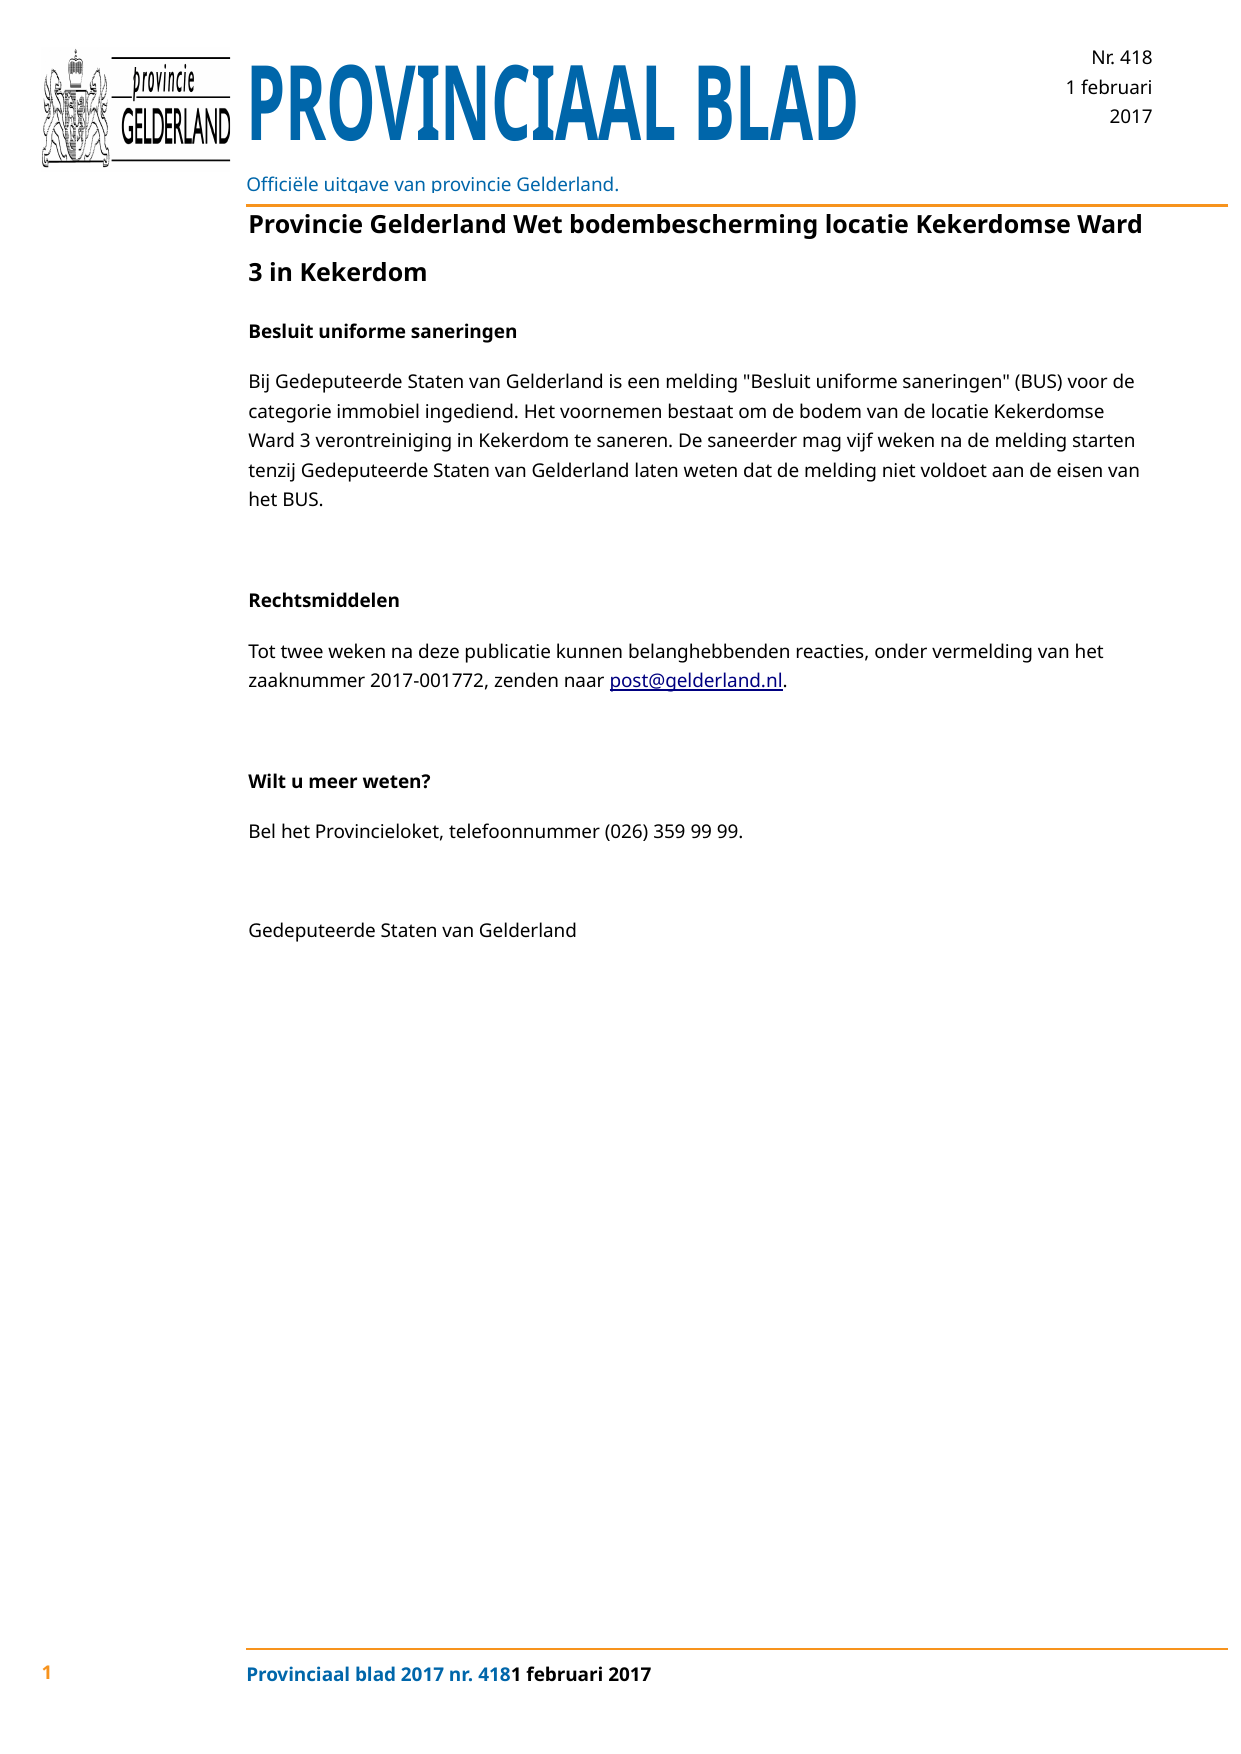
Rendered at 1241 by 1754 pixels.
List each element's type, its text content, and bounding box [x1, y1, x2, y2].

picture [41, 47, 231, 172]
text Provincie Gelderland Wet bodembescherming locatie Kekerdomse Ward 3 in Kekerdom [248, 207, 1152, 288]
text Rechtsmiddelen [248, 587, 1152, 613]
text Bij Gedeputeerde Staten van Gelderland is een melding "Besluit uniforme saneringen" (BUS) voor de categorie immobiel ingediend. Het voornemen bestaat om de bodem van de locatie Kekerdomse Ward 3 verontreiniging in Kekerdom te saneren. De saneerder mag vijf weken na de melding starten tenzij Gedeputeerde Staten van Gelderland laten weten dat de melding niet voldoet aan de eisen van het BUS. [248, 368, 1152, 512]
text Tot twee weken na deze publicatie kunnen belanghebbenden reacties, onder vermelding van het zaaknummer 2017-001772, zenden naar post@gelderland.nl. [248, 638, 1152, 693]
text Wilt u meer weten? [248, 768, 1152, 794]
text Bel het Provincieloket, telefoonnummer (026) 359 99 99. [248, 819, 1152, 844]
text Besluit uniforme saneringen [248, 318, 1152, 344]
text Gedeputeerde Staten van Gelderland [248, 917, 1152, 943]
